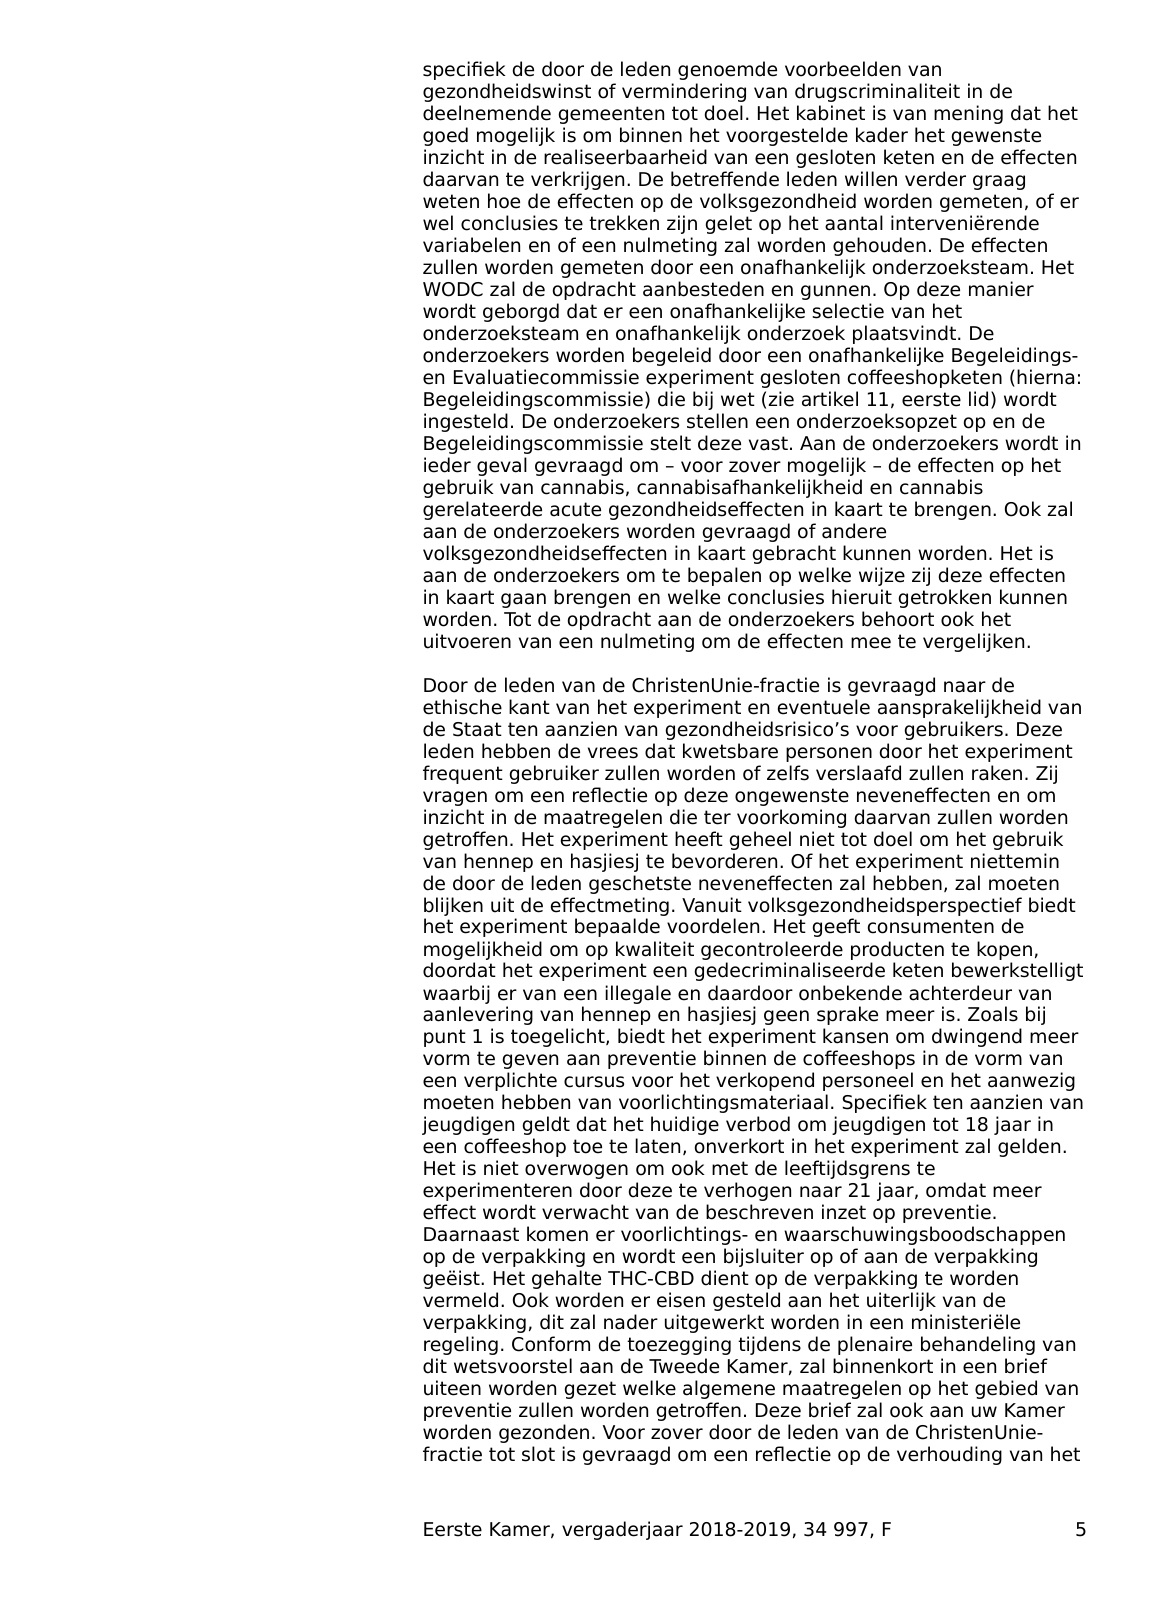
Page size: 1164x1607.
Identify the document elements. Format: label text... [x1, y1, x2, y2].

text specifiek de door de leden genoemde voorbeelden van gezondheidswinst of vermindering van drugscriminaliteit in de deelnemende gemeenten tot doel. Het kabinet is van mening dat het goed mogelijk is om binnen het voorgestelde kader het gewenste inzicht in de realiseerbaarheid van een gesloten keten en de effecten daarvan te verkrijgen. De betreffende leden willen verder graag weten hoe de effecten op de volksgezondheid worden gemeten, of er wel conclusies te trekken zijn gelet op het aantal interveniërende variabelen en of een nulmeting zal worden gehouden. De effecten zullen worden gemeten door een onafhankelijk onderzoeksteam. Het WODC zal de opdracht aanbesteden en gunnen. Op deze manier wordt geborgd dat er een onafhankelijke selectie van het onderzoeksteam en onafhankelijk onderzoek plaatsvindt. De onderzoekers worden begeleid door een onafhankelijke Begeleidings- en Evaluatiecommissie experiment gesloten coffeeshopketen (hierna: Begeleidingscommissie) die bij wet (zie artikel 11, eerste lid) wordt ingesteld. De onderzoekers stellen een onderzoeksopzet op en de Begeleidingscommissie stelt deze vast. Aan de onderzoekers wordt in ieder geval gevraagd om – voor zover mogelijk – de effecten op het gebruik van cannabis, cannabisafhankelijkheid en cannabis gerelateerde acute gezondheidseffecten in kaart te brengen. Ook zal aan de onderzoekers worden gevraagd of andere volksgezondheidseffecten in kaart gebracht kunnen worden. Het is aan de onderzoekers om te bepalen op welke wijze zij deze effecten in kaart gaan brengen en welke conclusies hieruit getrokken kunnen worden. Tot de opdracht aan de onderzoekers behoort ook het uitvoeren van een nulmeting om de effecten mee te vergelijken. [422, 59, 1087, 652]
text Door de leden van de ChristenUnie-fractie is gevraagd naar de ethische kant van het experiment en eventuele aansprakelijkheid van de Staat ten aanzien van gezondheidsrisico’s voor gebruikers. Deze leden hebben de vrees dat kwetsbare personen door het experiment frequent gebruiker zullen worden of zelfs verslaafd zullen raken. Zij vragen om een reflectie op deze ongewenste neveneffecten en om inzicht in de maatregelen die ter voorkoming daarvan zullen worden getroffen. Het experiment heeft geheel niet tot doel om het gebruik van hennep en hasjiesj te bevorderen. Of het experiment niettemin de door de leden geschetste neveneffecten zal hebben, zal moeten blijken uit de effectmeting. Vanuit volksgezondheidsperspectief biedt het experiment bepaalde voordelen. Het geeft consumenten de mogelijkheid om op kwaliteit gecontroleerde producten te kopen, doordat het experiment een gedecriminaliseerde keten bewerkstelligt waarbij er van een illegale en daardoor onbekende achterdeur van aanlevering van hennep en hasjiesj geen sprake meer is. Zoals bij punt 1 is toegelicht, biedt het experiment kansen om dwingend meer vorm te geven aan preventie binnen de coffeeshops in de vorm van een verplichte cursus voor het verkopend personeel en het aanwezig moeten hebben van voorlichtingsmateriaal. Specifiek ten aanzien van jeugdigen geldt dat het huidige verbod om jeugdigen tot 18 jaar in een coffeeshop toe te laten, onverkort in het experiment zal gelden. Het is niet overwogen om ook met de leeftijdsgrens te experimenteren door deze te verhogen naar 21 jaar, omdat meer effect wordt verwacht van de beschreven inzet op preventie. Daarnaast komen er voorlichtings- en waarschuwingsboodschappen op de verpakking en wordt een bijsluiter op of aan de verpakking geëist. Het gehalte THC-CBD dient op de verpakking te worden vermeld. Ook worden er eisen gesteld aan het uiterlijk van de verpakking, dit zal nader uitgewerkt worden in een ministeriële regeling. Conform de toezegging tijdens de plenaire behandeling van dit wetsvoorstel aan de Tweede Kamer, zal binnenkort in een brief uiteen worden gezet welke algemene maatregelen op het gebied van preventie zullen worden getroffen. Deze brief zal ook aan uw Kamer worden gezonden. Voor zover door de leden van de ChristenUnie-fractie tot slot is gevraagd om een reflectie op de verhouding van het [422, 675, 1087, 1466]
